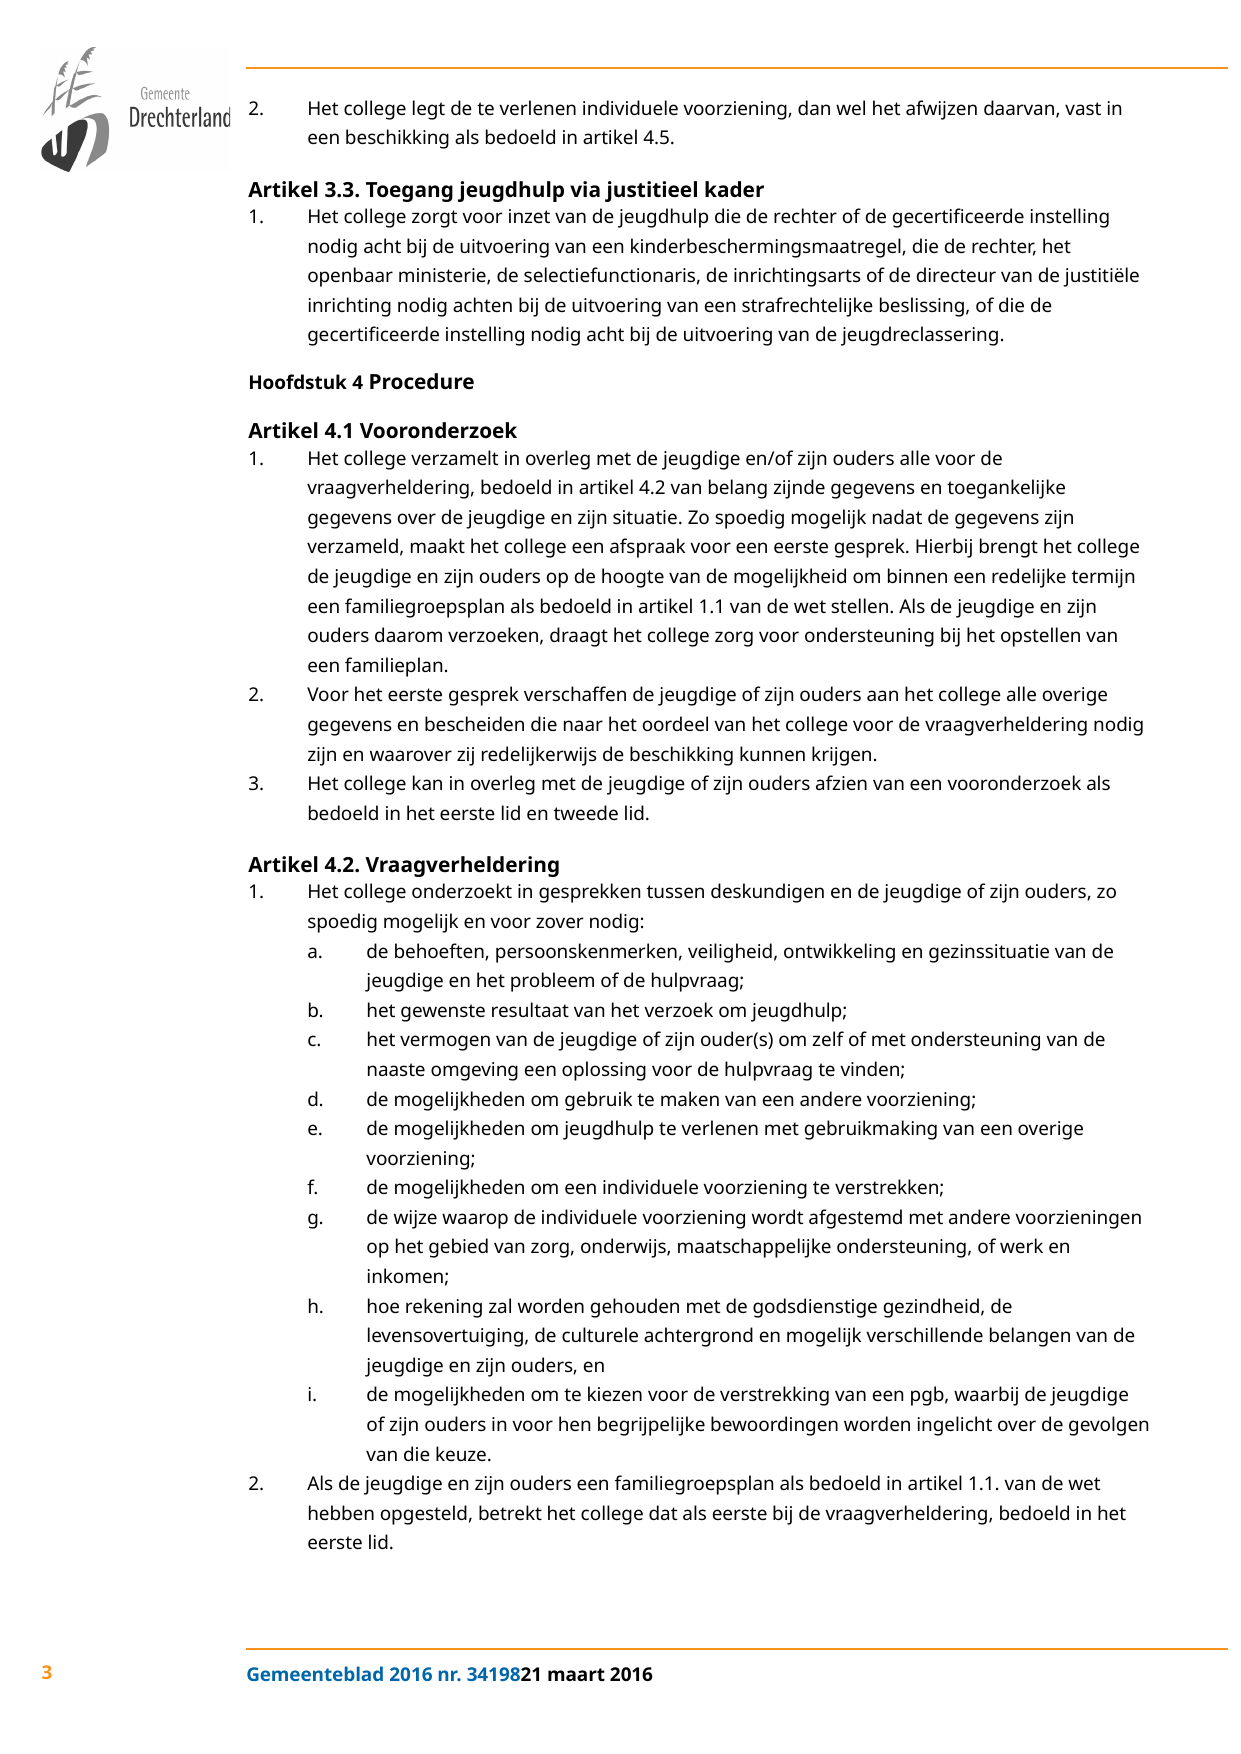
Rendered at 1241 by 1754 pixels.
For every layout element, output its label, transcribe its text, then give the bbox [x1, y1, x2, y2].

list de mogelijkheden om te kiezen voor de verstrekking van een pgb, waarbij de jeugdige of zijn ouders in voor hen begrijpelijke bewoordingen worden ingelicht over de gevolgen van die keuze. [307, 1382, 1152, 1467]
list de mogelijkheden om gebruik te maken van een andere voorziening; [307, 1086, 1152, 1112]
list Het college onderzoekt in gesprekken tussen deskundigen en de jeugdige of zijn ouders, zo spoedig mogelijk en voor zover nodig: [248, 879, 1152, 934]
text Hoofdstuk 4 Procedure [248, 367, 1152, 396]
list de wijze waarop de individuele voorziening wordt afgestemd met andere voorzieningen op het gebied van zorg, onderwijs, maatschappelijke ondersteuning, of werk en inkomen; [307, 1204, 1152, 1289]
list de mogelijkheden om jeugdhulp te verlenen met gebruikmaking van een overige voorziening; [307, 1115, 1152, 1171]
text Artikel 3.3. Toegang jeugdhulp via justitieel kader [248, 175, 1152, 203]
text Artikel 4.2. Vraagverheldering [248, 850, 1152, 879]
list het vermogen van de jeugdige of zijn ouder(s) om zelf of met ondersteuning van de naaste omgeving een oplossing voor de hulpvraag te vinden; [307, 1027, 1152, 1082]
list Als de jeugdige en zijn ouders een familiegroepsplan als bedoeld in artikel 1.1. van de wet hebben opgesteld, betrekt het college dat als eerste bij de vraagverheldering, bedoeld in het eerste lid. [248, 1470, 1152, 1555]
list het gewenste resultaat van het verzoek om jeugdhulp; [307, 997, 1152, 1023]
list Het college legt de te verlenen individuele voorziening, dan wel het afwijzen daarvan, vast in een beschikking als bedoeld in artikel 4.5. [248, 95, 1152, 150]
text Artikel 4.1 Vooronderzoek [248, 416, 1152, 445]
list de mogelijkheden om een individuele voorziening te verstrekken; [307, 1174, 1152, 1200]
list Het college kan in overleg met de jeugdige of zijn ouders afzien van een vooronderzoek als bedoeld in het eerste lid en tweede lid. [248, 770, 1152, 826]
picture [41, 47, 231, 172]
list Het college verzamelt in overleg met de jeugdige en/of zijn ouders alle voor de vraagverheldering, bedoeld in artikel 4.2 van belang zijnde gegevens en toegankelijke gegevens over de jeugdige en zijn situatie. Zo spoedig mogelijk nadat de gegevens zijn verzameld, maakt het college een afspraak voor een eerste gesprek. Hierbij brengt het college de jeugdige en zijn ouders op de hoogte van de mogelijkheid om binnen een redelijke termijn een familiegroepsplan als bedoeld in artikel 1.1 van de wet stellen. Als de jeugdige en zijn ouders daarom verzoeken, draagt het college zorg voor ondersteuning bij het opstellen van een familieplan. [248, 445, 1152, 678]
list de behoeften, persoonskenmerken, veiligheid, ontwikkeling en gezinssituatie van de jeugdige en het probleem of de hulpvraag; [307, 938, 1152, 993]
list Het college zorgt voor inzet van de jeugdhulp die de rechter of de gecertificeerde instelling nodig acht bij de uitvoering van een kinderbeschermingsmaatregel, die de rechter, het openbaar ministerie, de selectiefunctionaris, de inrichtingsarts of de directeur van de justitiële inrichting nodig achten bij de uitvoering van een strafrechtelijke beslissing, of die de gecertificeerde instelling nodig acht bij de uitvoering van de jeugdreclassering. [248, 203, 1152, 347]
list hoe rekening zal worden gehouden met de godsdienstige gezindheid, de levensovertuiging, de culturele achtergrond en mogelijk verschillende belangen van de jeugdige en zijn ouders, en [307, 1293, 1152, 1378]
list Voor het eerste gesprek verschaffen de jeugdige of zijn ouders aan het college alle overige gegevens en bescheiden die naar het oordeel van het college voor de vraagverheldering nodig zijn en waarover zij redelijkerwijs de beschikking kunnen krijgen. [248, 682, 1152, 766]
